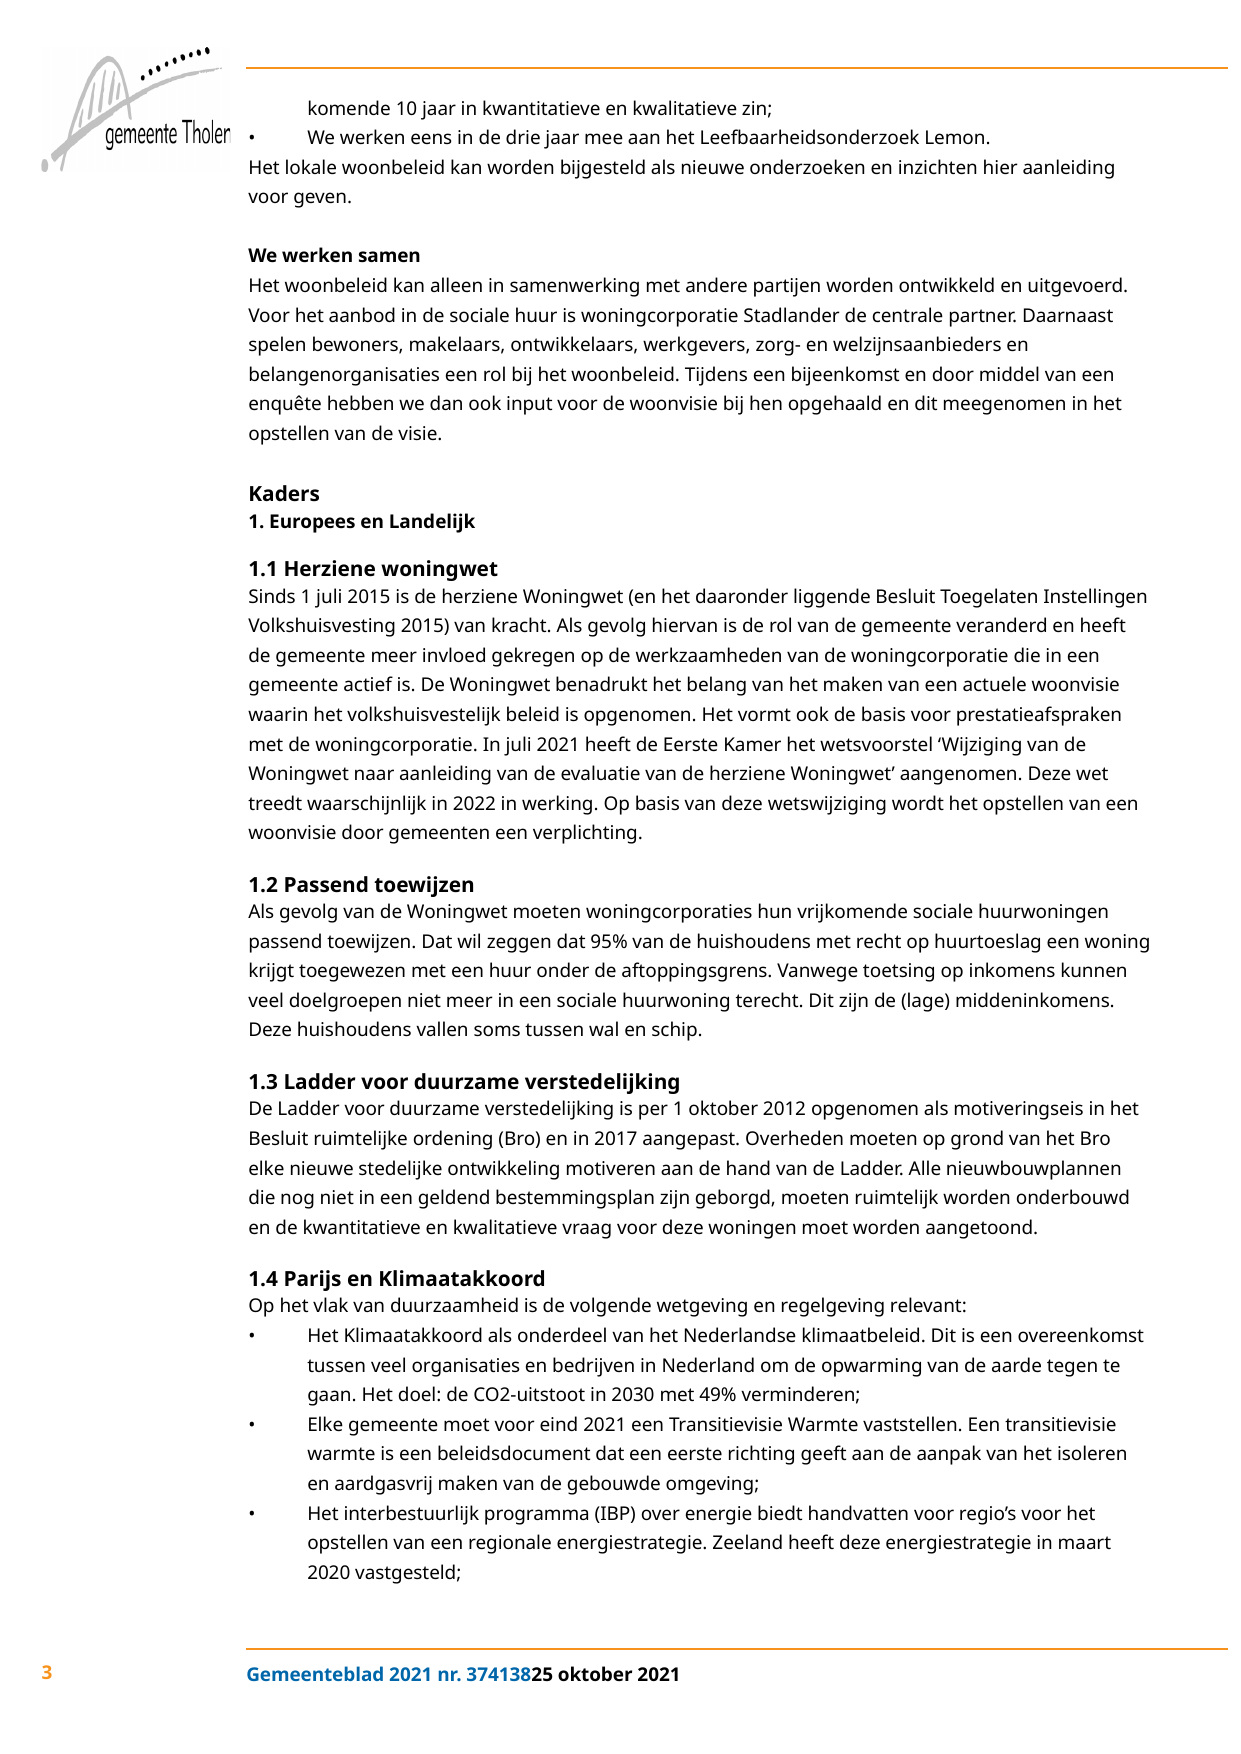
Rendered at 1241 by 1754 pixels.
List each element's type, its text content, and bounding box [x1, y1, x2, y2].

list Het Klimaatakkoord als onderdeel van het Nederlandse klimaatbeleid. Dit is een overeenkomst tussen veel organisaties en bedrijven in Nederland om de opwarming van de aarde tegen te gaan. Het doel: de CO2-uitstoot in 2030 met 49% verminderen; [248, 1322, 1152, 1407]
text 1.1 Herziene woningwet [248, 554, 1152, 583]
text 1.3 Ladder voor duurzame verstedelijking [248, 1067, 1152, 1096]
text 1.2 Passend toewijzen [248, 870, 1152, 898]
list komende 10 jaar in kwantitatieve en kwalitatieve zin; [248, 95, 1152, 121]
text Kaders [248, 479, 1152, 508]
text We werken samen [248, 243, 1152, 268]
list We werken eens in de drie jaar mee aan het Leefbaarheidsonderzoek Lemon. [248, 124, 1152, 150]
text 1. Europees en Landelijk [248, 508, 1152, 533]
text Als gevolg van de Woningwet moeten woningcorporaties hun vrijkomende sociale huurwoningen passend toewijzen. Dat wil zeggen dat 95% van de huishoudens met recht op huurtoeslag een woning krijgt toegewezen met een huur onder de aftoppingsgrens. Vanwege toetsing op inkomens kunnen veel doelgroepen niet meer in een sociale huurwoning terecht. Dit zijn de (lage) middeninkomens. Deze huishoudens vallen soms tussen wal en schip. [248, 898, 1152, 1042]
text Het lokale woonbeleid kan worden bijgesteld als nieuwe onderzoeken en inzichten hier aanleiding voor geven. [248, 154, 1152, 209]
text Op het vlak van duurzaamheid is de volgende wetgeving en regelgeving relevant: [248, 1293, 1152, 1318]
picture [41, 47, 231, 172]
list Het interbestuurlijk programma (IBP) over energie biedt handvatten voor regio’s voor het opstellen van een regionale energiestrategie. Zeeland heeft deze energiestrategie in maart 2020 vastgesteld; [248, 1500, 1152, 1585]
text Sinds 1 juli 2015 is de herziene Woningwet (en het daaronder liggende Besluit Toegelaten Instellingen Volkshuisvesting 2015) van kracht. Als gevolg hiervan is de rol van de gemeente veranderd en heeft de gemeente meer invloed gekregen op de werkzaamheden van de woningcorporatie die in een gemeente actief is. De Woningwet benadrukt het belang van het maken van een actuele woonvisie waarin het volkshuisvestelijk beleid is opgenomen. Het vormt ook de basis voor prestatieafspraken met de woningcorporatie. In juli 2021 heeft de Eerste Kamer het wetsvoorstel ‘Wijziging van de Woningwet naar aanleiding van de evaluatie van de herziene Woningwet’ aangenomen. Deze wet treedt waarschijnlijk in 2022 in werking. Op basis van deze wetswijziging wordt het opstellen van een woonvisie door gemeenten een verplichting. [248, 583, 1152, 845]
text Het woonbeleid kan alleen in samenwerking met andere partijen worden ontwikkeld en uitgevoerd. Voor het aanbod in de sociale huur is woningcorporatie Stadlander de centrale partner. Daarnaast spelen bewoners, makelaars, ontwikkelaars, werkgevers, zorg- en welzijnsaanbieders en belangenorganisaties een rol bij het woonbeleid. Tijdens een bijeenkomst en door middel van een enquête hebben we dan ook input voor de woonvisie bij hen opgehaald en dit meegenomen in het opstellen van de visie. [248, 272, 1152, 446]
text 1.4 Parijs en Klimaatakkoord [248, 1264, 1152, 1293]
text De Ladder voor duurzame verstedelijking is per 1 oktober 2012 opgenomen als motiveringseis in het Besluit ruimtelijke ordening (Bro) en in 2017 aangepast. Overheden moeten op grond van het Bro elke nieuwe stedelijke ontwikkeling motiveren aan de hand van de Ladder. Alle nieuwbouwplannen die nog niet in een geldend bestemmingsplan zijn geborgd, moeten ruimtelijk worden onderbouwd en de kwantitatieve en kwalitatieve vraag voor deze woningen moet worden aangetoond. [248, 1096, 1152, 1239]
list Elke gemeente moet voor eind 2021 een Transitievisie Warmte vaststellen. Een transitievisie warmte is een beleidsdocument dat een eerste richting geeft aan de aanpak van het isoleren en aardgasvrij maken van de gebouwde omgeving; [248, 1411, 1152, 1496]
